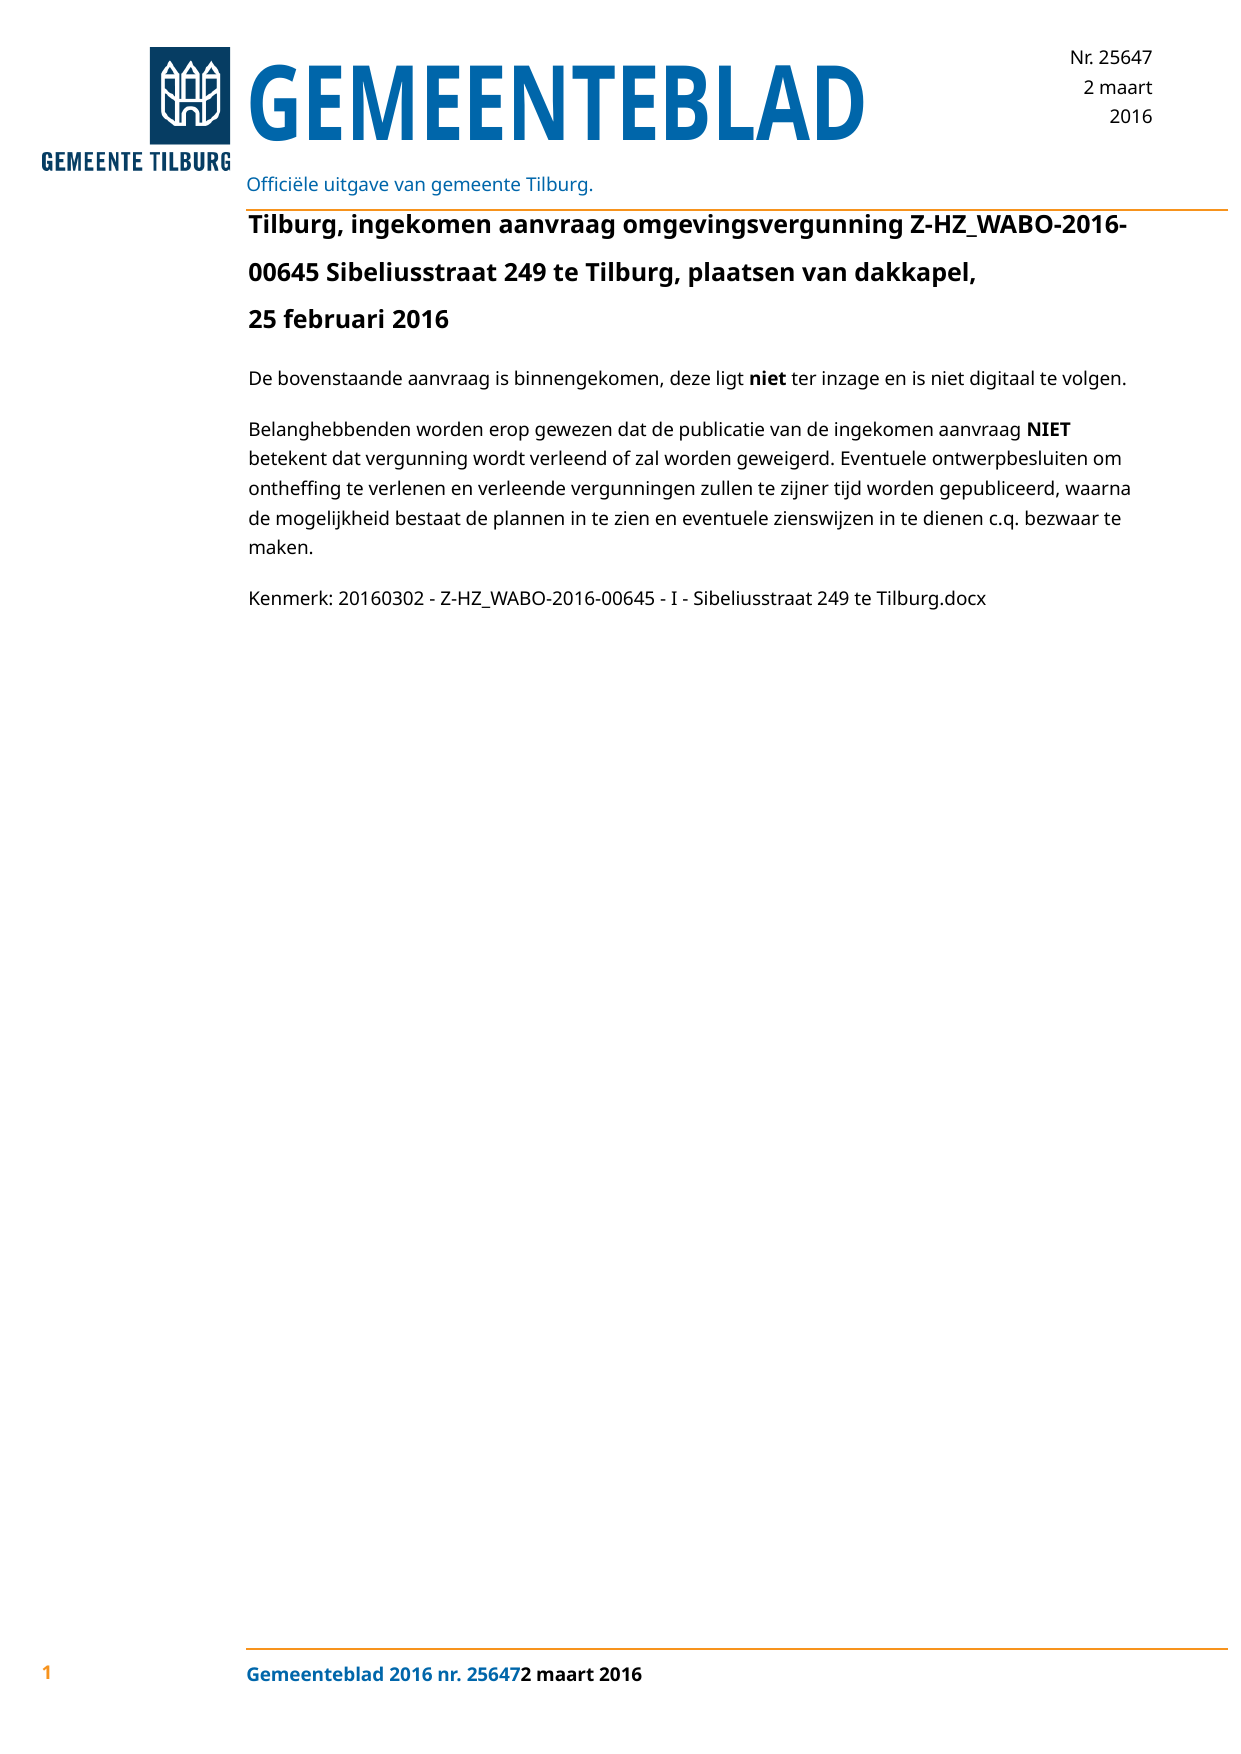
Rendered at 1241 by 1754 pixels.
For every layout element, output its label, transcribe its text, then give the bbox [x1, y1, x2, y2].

text Belanghebbenden worden erop gewezen dat de publicatie van de ingekomen aanvraag NIET betekent dat vergunning wordt verleend of zal worden geweigerd. Eventuele ontwerpbesluiten om ontheffing te verlenen en verleende vergunningen zullen te zijner tijd worden gepubliceerd, waarna de mogelijkheid bestaat de plannen in te zien en eventuele zienswijzen in te dienen c.q. bezwaar te maken. [248, 416, 1152, 560]
picture [41, 47, 231, 172]
text De bovenstaande aanvraag is binnengekomen, deze ligt niet ter inzage en is niet digitaal te volgen. [248, 366, 1152, 391]
text Kenmerk: 20160302 - Z-HZ_WABO-2016-00645 - I - Sibeliusstraat 249 te Tilburg.docx [248, 585, 1152, 610]
text Tilburg, ingekomen aanvraag omgevingsvergunning Z-HZ_WABO-2016-00645 Sibeliusstraat 249 te Tilburg, plaatsen van dakkapel, 25 februari 2016 [248, 211, 1152, 336]
